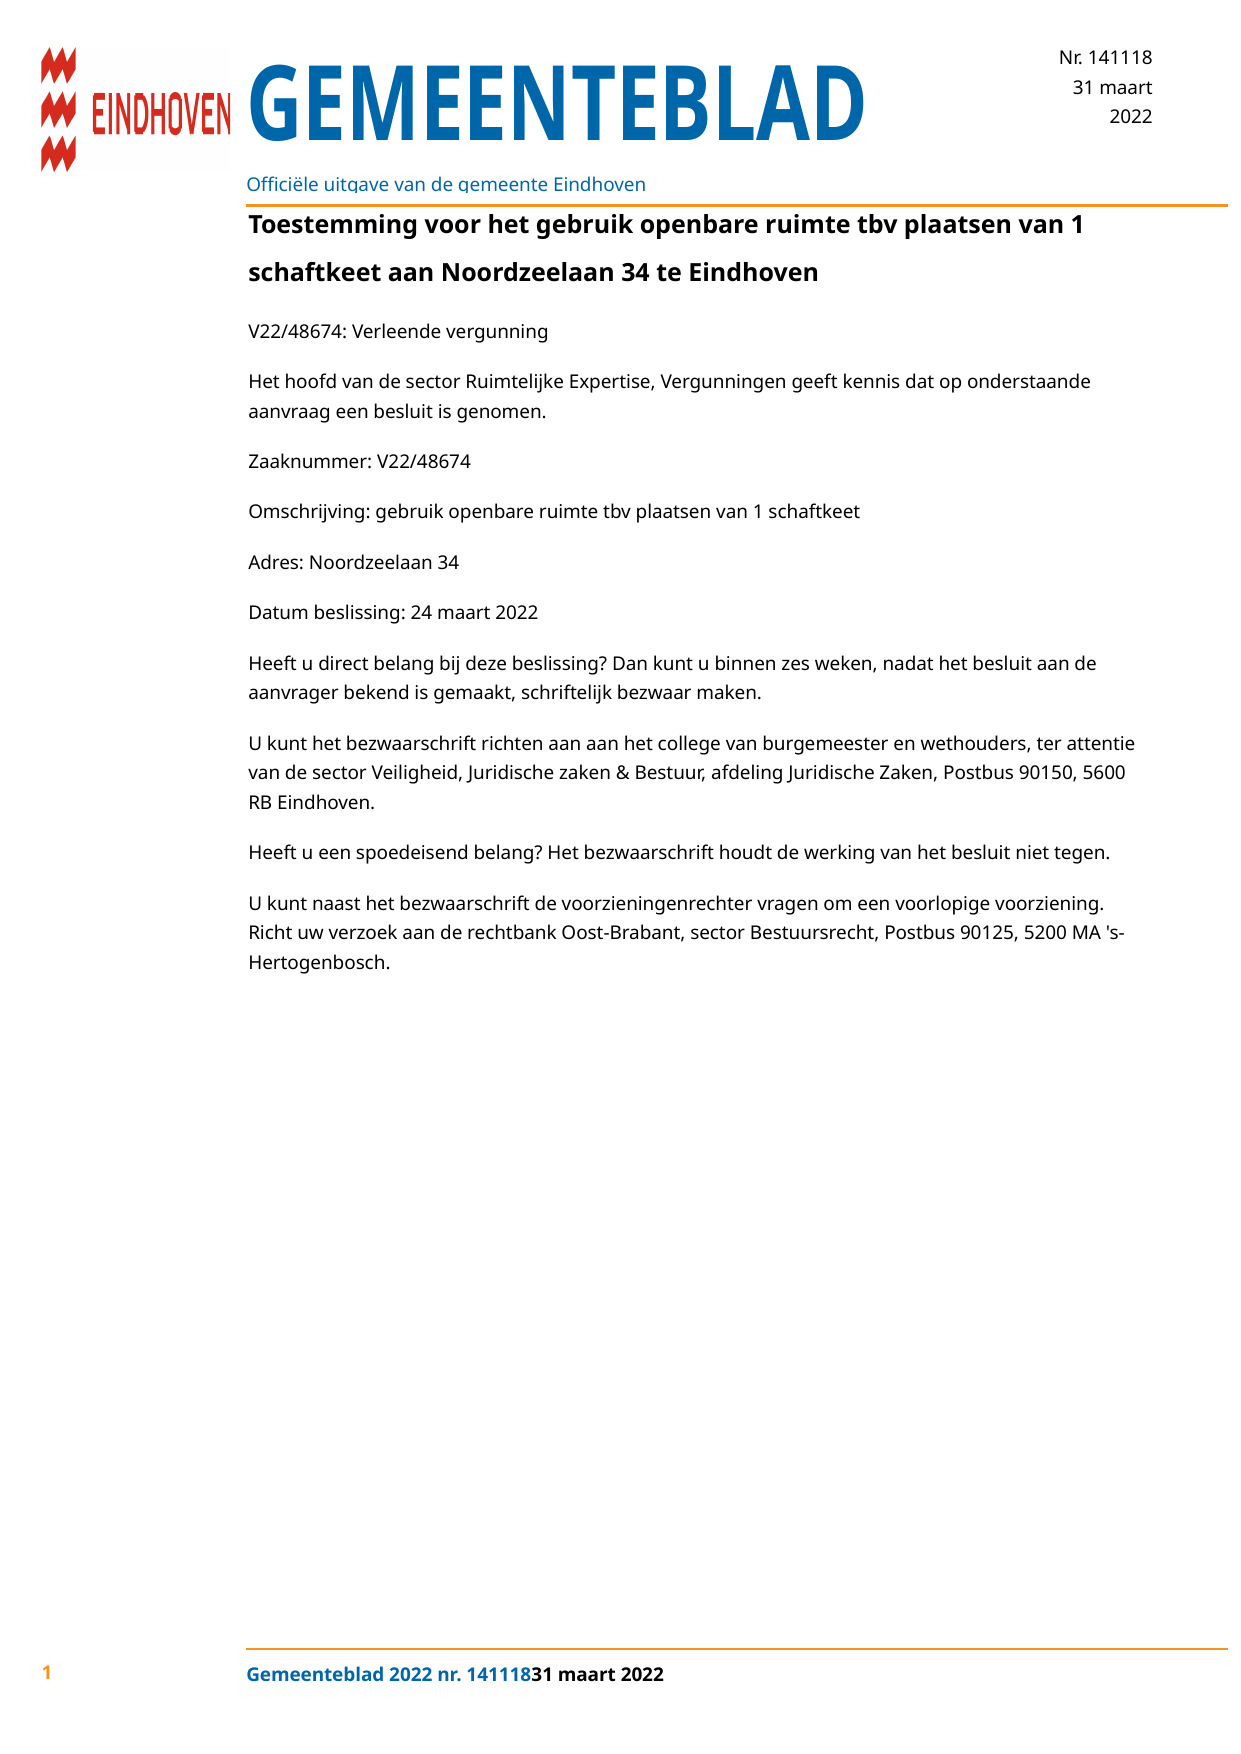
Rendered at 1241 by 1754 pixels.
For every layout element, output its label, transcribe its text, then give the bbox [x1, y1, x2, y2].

text V22/48674: Verleende vergunning [248, 318, 1152, 344]
text U kunt naast het bezwaarschrift de voorzieningenrechter vragen om een voorlopige voorziening. Richt uw verzoek aan de rechtbank Oost-Brabant, sector Bestuursrecht, Postbus 90125, 5200 MA 's-Hertogenbosch. [248, 890, 1152, 975]
text Zaaknummer: V22/48674 [248, 448, 1152, 474]
text Adres: Noordzeelaan 34 [248, 549, 1152, 575]
text Omschrijving: gebruik openbare ruimte tbv plaatsen van 1 schaftkeet [248, 499, 1152, 524]
text Toestemming voor het gebruik openbare ruimte tbv plaatsen van 1 schaftkeet aan Noordzeelaan 34 te Eindhoven [248, 207, 1152, 288]
text U kunt het bezwaarschrift richten aan aan het college van burgemeester en wethouders, ter attentie van de sector Veiligheid, Juridische zaken & Bestuur, afdeling Juridische Zaken, Postbus 90150, 5600 RB Eindhoven. [248, 730, 1152, 815]
text Heeft u een spoedeisend belang? Het bezwaarschrift houdt de werking van het besluit niet tegen. [248, 839, 1152, 865]
text Het hoofd van de sector Ruimtelijke Expertise, Vergunningen geeft kennis dat op onderstaande aanvraag een besluit is genomen. [248, 368, 1152, 424]
text Datum beslissing: 24 maart 2022 [248, 599, 1152, 625]
text Heeft u direct belang bij deze beslissing? Dan kunt u binnen zes weken, nadat het besluit aan de aanvrager bekend is gemaakt, schriftelijk bezwaar maken. [248, 650, 1152, 705]
picture [41, 47, 231, 172]
